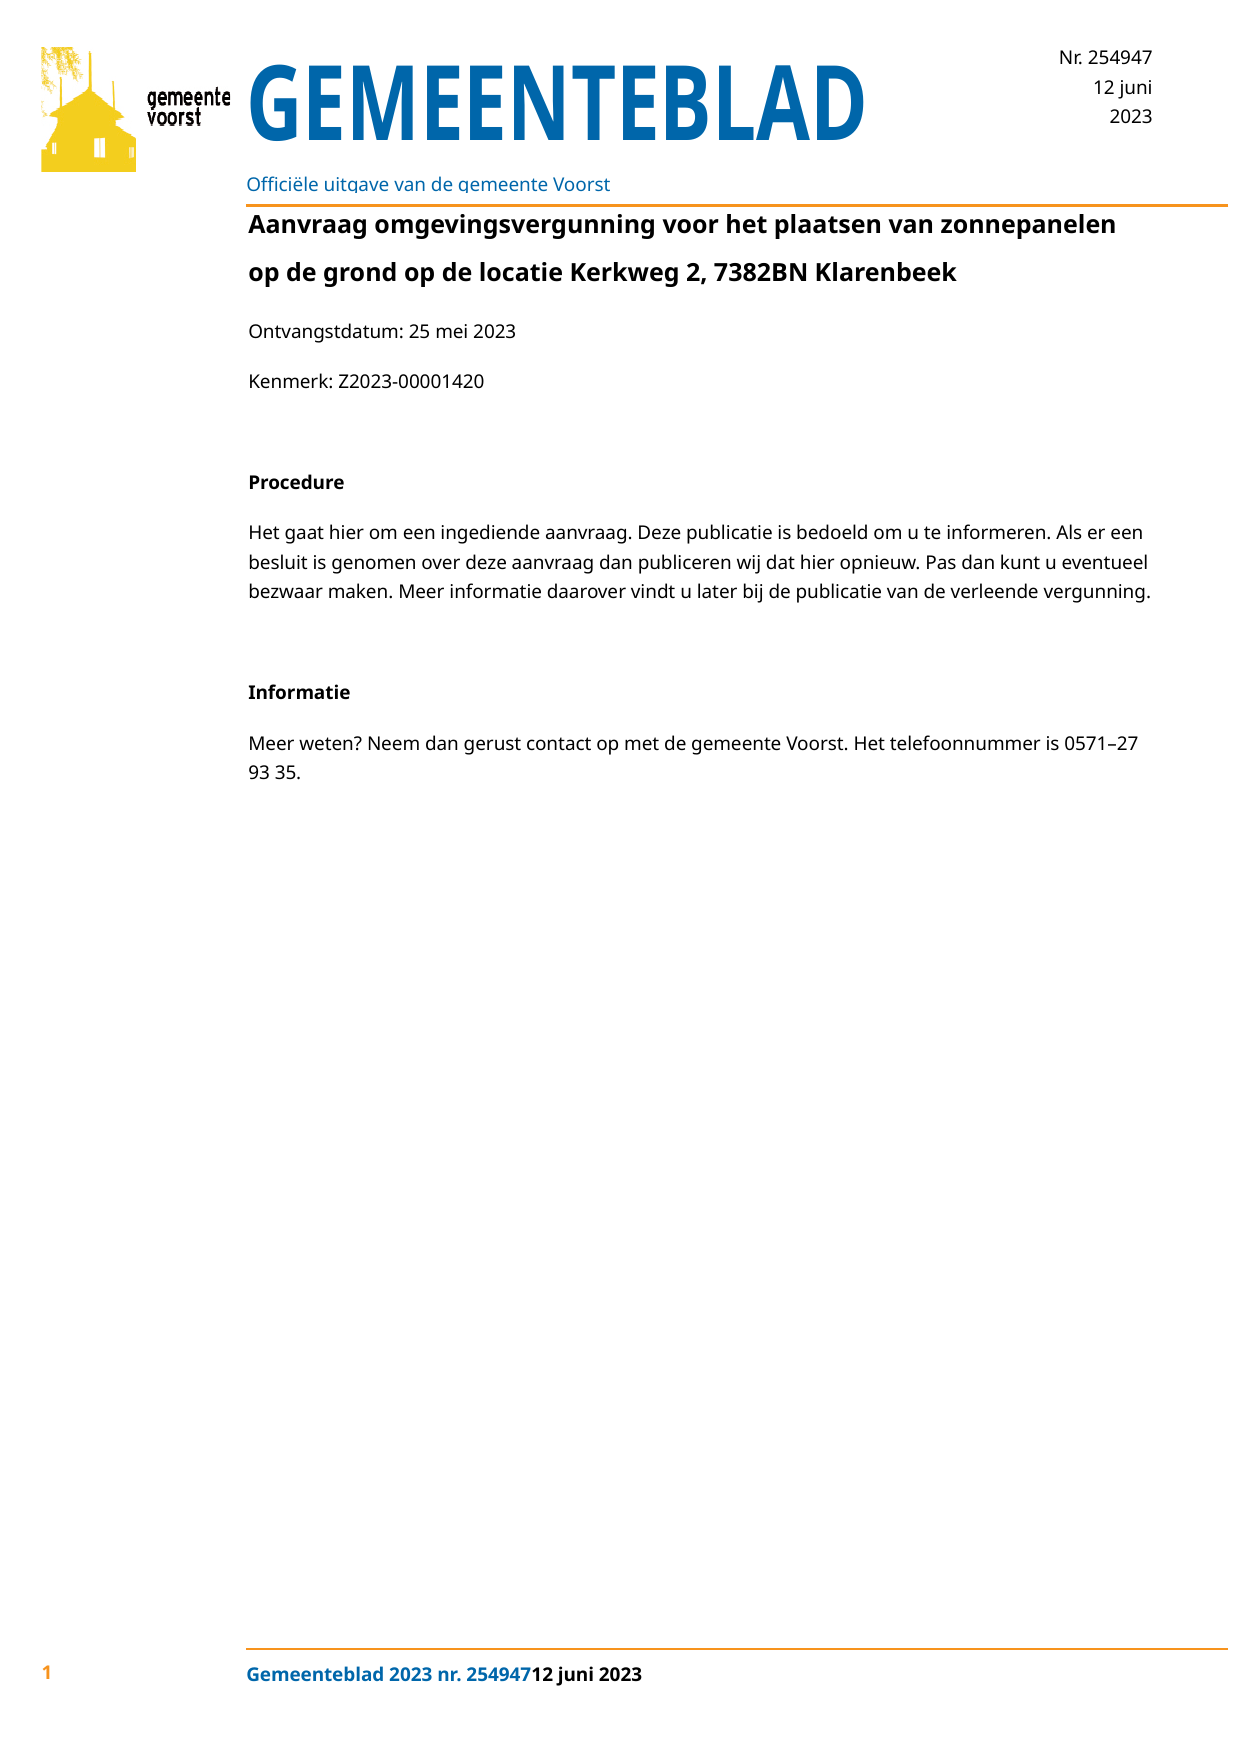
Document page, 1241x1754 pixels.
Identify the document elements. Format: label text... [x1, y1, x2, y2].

text Informatie [248, 679, 1152, 705]
text Procedure [248, 469, 1152, 495]
text Meer weten? Neem dan gerust contact op met de gemeente Voorst. Het telefoonnummer is 0571–27 93 35. [248, 730, 1152, 785]
text Aanvraag omgevingsvergunning voor het plaatsen van zonnepanelen op de grond op de locatie Kerkweg 2, 7382BN Klarenbeek [248, 207, 1152, 288]
text Kenmerk: Z2023-00001420 [248, 368, 1152, 394]
text Ontvangstdatum: 25 mei 2023 [248, 318, 1152, 344]
picture [41, 47, 231, 172]
text Het gaat hier om een ingediende aanvraag. Deze publicatie is bedoeld om u te informeren. Als er een besluit is genomen over deze aanvraag dan publiceren wij dat hier opnieuw. Pas dan kunt u eventueel bezwaar maken. Meer informatie daarover vindt u later bij de publicatie van de verleende vergunning. [248, 519, 1152, 604]
